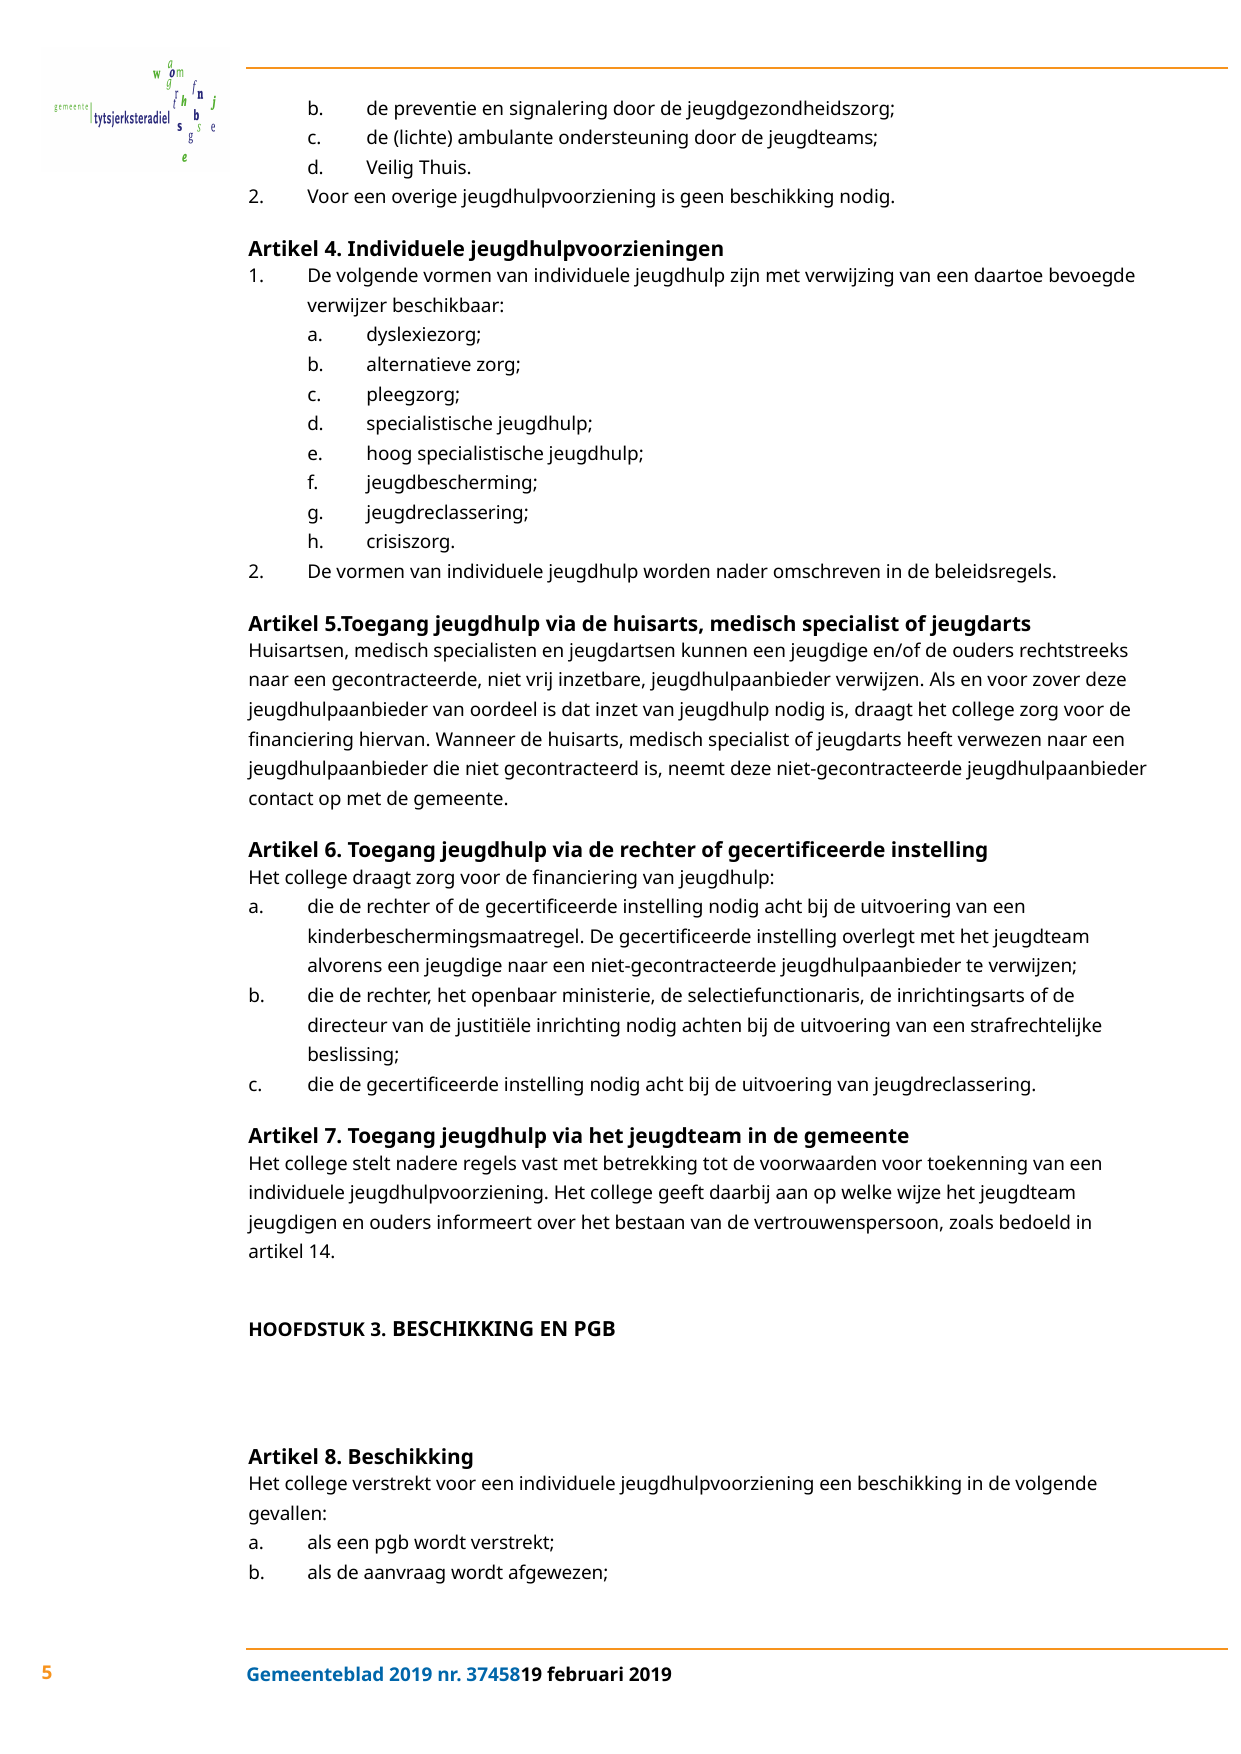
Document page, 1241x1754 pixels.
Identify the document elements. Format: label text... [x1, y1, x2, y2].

list crisiszorg. [307, 529, 1152, 554]
text Huisartsen, medisch specialisten en jeugdartsen kunnen een jeugdige en/of de ouders rechtstreeks naar een gecontracteerde, niet vrij inzetbare, jeugdhulpaanbieder verwijzen. Als en voor zover deze jeugdhulpaanbieder van oordeel is dat inzet van jeugdhulp nodig is, draagt het college zorg voor de financiering hiervan. Wanneer de huisarts, medisch specialist of jeugdarts heeft verwezen naar een jeugdhulpaanbieder die niet gecontracteerd is, neemt deze niet-gecontracteerde jeugdhulpaanbieder contact op met de gemeente. [248, 637, 1152, 811]
list jeugdreclassering; [307, 499, 1152, 525]
text Het college draagt zorg voor de financiering van jeugdhulp: [248, 864, 1152, 889]
text Het college verstrekt voor een individuele jeugdhulpvoorziening een beschikking in de volgende gevallen: [248, 1470, 1152, 1526]
list als een pgb wordt verstrekt; [248, 1529, 1152, 1555]
list De volgende vormen van individuele jeugdhulp zijn met verwijzing van een daartoe bevoegde verwijzer beschikbaar: [248, 262, 1152, 318]
list de preventie en signalering door de jeugdgezondheidszorg; [307, 95, 1152, 121]
text Artikel 7. Toegang jeugdhulp via het jeugdteam in de gemeente [248, 1121, 1152, 1150]
list Veilig Thuis. [307, 154, 1152, 180]
text Artikel 4. Individuele jeugdhulpvoorzieningen [248, 234, 1152, 262]
list dyslexiezorg; [307, 322, 1152, 347]
list die de rechter of de gecertificeerde instelling nodig acht bij de uitvoering van een kinderbeschermingsmaatregel. De gecertificeerde instelling overlegt met het jeugdteam alvorens een jeugdige naar een niet-gecontracteerde jeugdhulpaanbieder te verwijzen; [248, 893, 1152, 978]
list alternatieve zorg; [307, 351, 1152, 377]
text Artikel 5.Toegang jeugdhulp via de huisarts, medisch specialist of jeugdarts [248, 609, 1152, 637]
list Voor een overige jeugdhulpvoorziening is geen beschikking nodig. [248, 183, 1152, 209]
text HOOFDSTUK 3. BESCHIKKING EN PGB [248, 1314, 1152, 1342]
text Het college stelt nadere regels vast met betrekking tot de voorwaarden voor toekenning van een individuele jeugdhulpvoorziening. Het college geeft daarbij aan op welke wijze het jeugdteam jeugdigen en ouders informeert over het bestaan van de vertrouwenspersoon, zoals bedoeld in artikel 14. [248, 1150, 1152, 1264]
list De vormen van individuele jeugdhulp worden nader omschreven in de beleidsregels. [248, 558, 1152, 584]
text Artikel 8. Beschikking [248, 1442, 1152, 1470]
list als de aanvraag wordt afgewezen; [248, 1559, 1152, 1585]
list jeugdbescherming; [307, 469, 1152, 495]
text Artikel 6. Toegang jeugdhulp via de rechter of gecertificeerde instelling [248, 835, 1152, 864]
list pleegzorg; [307, 381, 1152, 406]
list specialistische jeugdhulp; [307, 410, 1152, 436]
list de (lichte) ambulante ondersteuning door de jeugdteams; [307, 124, 1152, 150]
picture [41, 47, 231, 172]
list die de rechter, het openbaar ministerie, de selectiefunctionaris, de inrichtingsarts of de directeur van de justitiële inrichting nodig achten bij de uitvoering van een strafrechtelijke beslissing; [248, 982, 1152, 1067]
list hoog specialistische jeugdhulp; [307, 440, 1152, 466]
list die de gecertificeerde instelling nodig acht bij de uitvoering van jeugdreclassering. [248, 1071, 1152, 1097]
